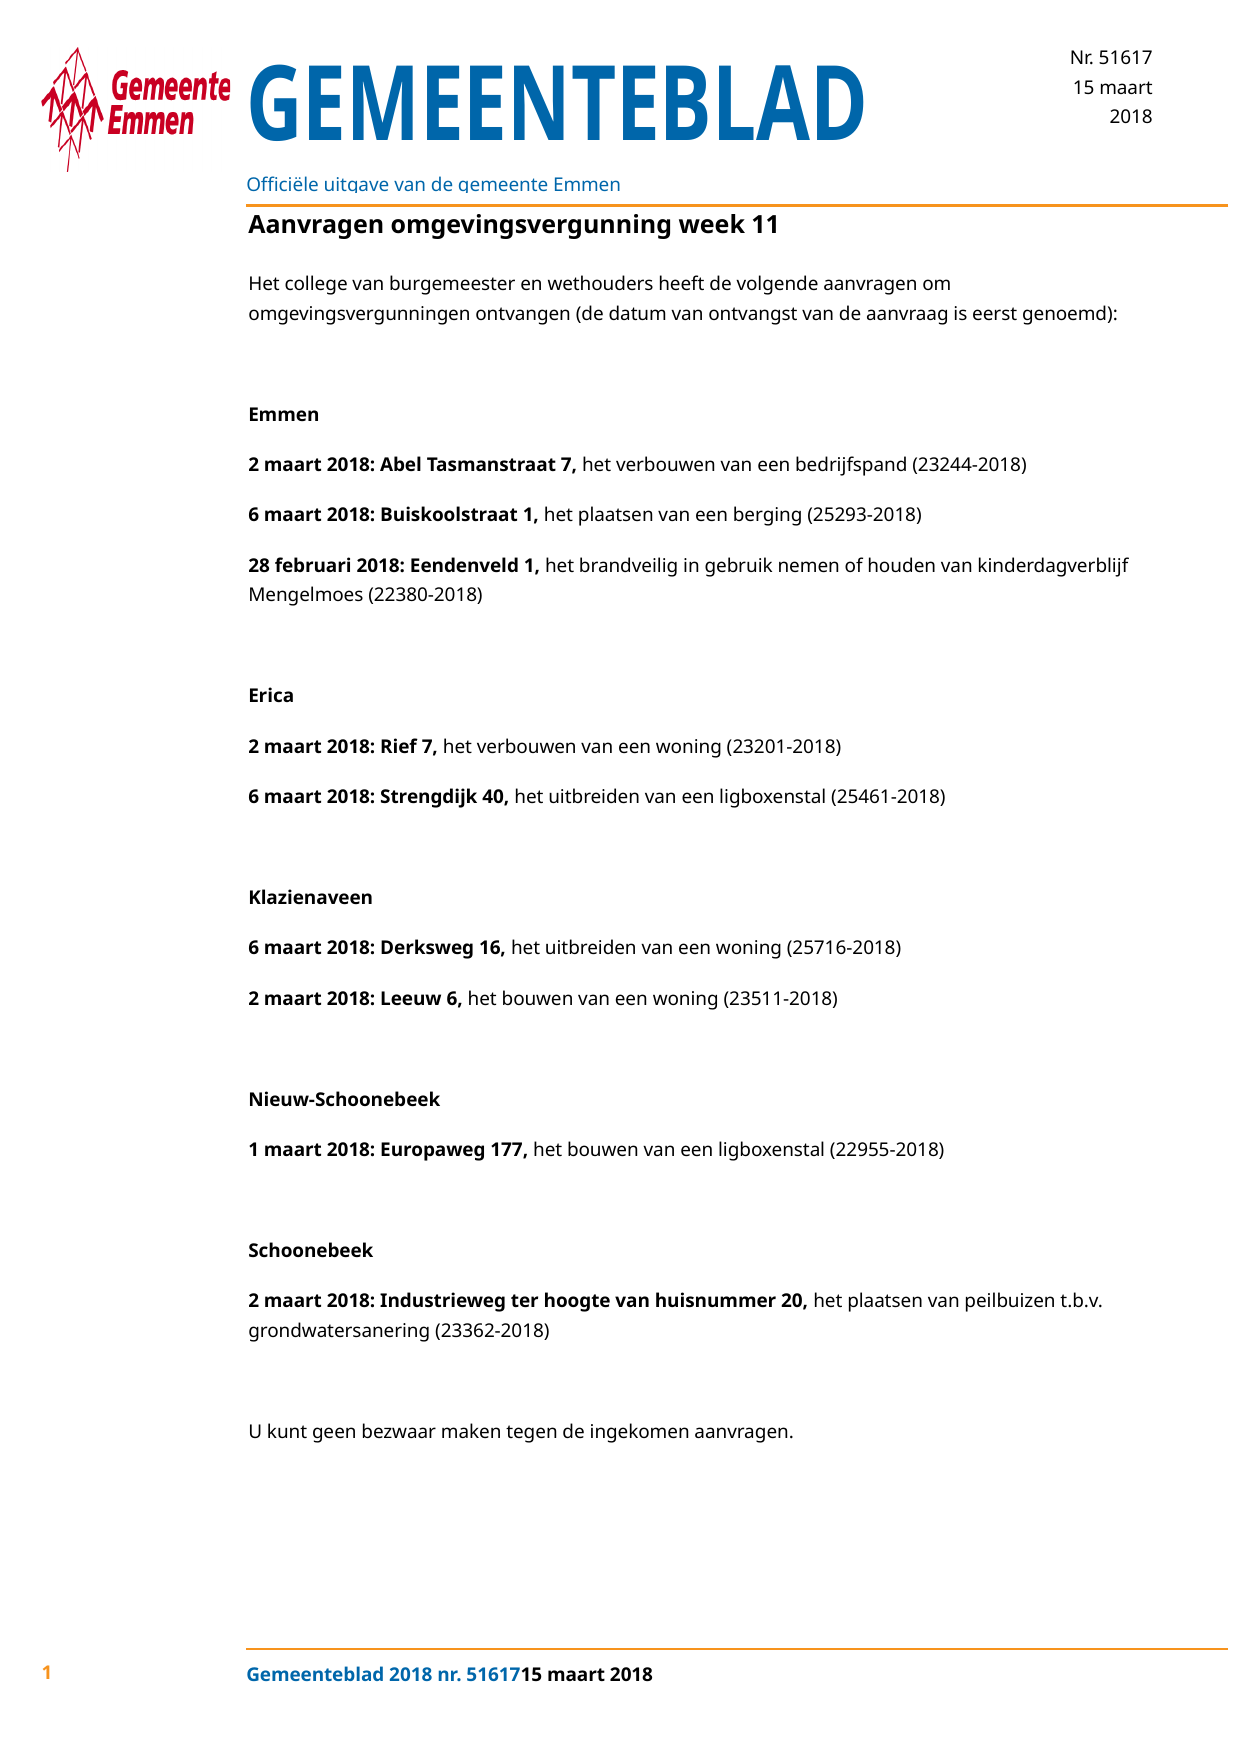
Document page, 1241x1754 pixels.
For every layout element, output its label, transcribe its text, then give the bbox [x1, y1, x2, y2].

text U kunt geen bezwaar maken tegen de ingekomen aanvragen. [248, 1418, 1152, 1443]
text Klazienaveen [248, 884, 1152, 910]
text Erica [248, 682, 1152, 708]
text 2 maart 2018: Industrieweg ter hoogte van huisnummer 20, het plaatsen van peilbuizen t.b.v. grondwatersanering (23362-2018) [248, 1287, 1152, 1343]
text 1 maart 2018: Europaweg 177, het bouwen van een ligboxenstal (22955-2018) [248, 1136, 1152, 1162]
text 6 maart 2018: Derksweg 16, het uitbreiden van een woning (25716-2018) [248, 934, 1152, 960]
text Het college van burgemeester en wethouders heeft de volgende aanvragen om omgevingsvergunningen ontvangen (de datum van ontvangst van de aanvraag is eerst genoemd): [248, 270, 1152, 326]
text 28 februari 2018: Eendenveld 1, het brandveilig in gebruik nemen of houden van kinderdagverblijf Mengelmoes (22380-2018) [248, 552, 1152, 607]
text 2 maart 2018: Leeuw 6, het bouwen van een woning (23511-2018) [248, 985, 1152, 1011]
text Emmen [248, 401, 1152, 426]
text Nieuw-Schoonebeek [248, 1086, 1152, 1111]
text 6 maart 2018: Buiskoolstraat 1, het plaatsen van een berging (25293-2018) [248, 502, 1152, 527]
text 2 maart 2018: Abel Tasmanstraat 7, het verbouwen van een bedrijfspand (23244-2018) [248, 451, 1152, 477]
text 2 maart 2018: Rief 7, het verbouwen van een woning (23201-2018) [248, 733, 1152, 758]
text Schoonebeek [248, 1237, 1152, 1263]
picture [41, 47, 231, 172]
text 6 maart 2018: Strengdijk 40, het uitbreiden van een ligboxenstal (25461-2018) [248, 783, 1152, 809]
text Aanvragen omgevingsvergunning week 11 [248, 207, 1152, 241]
